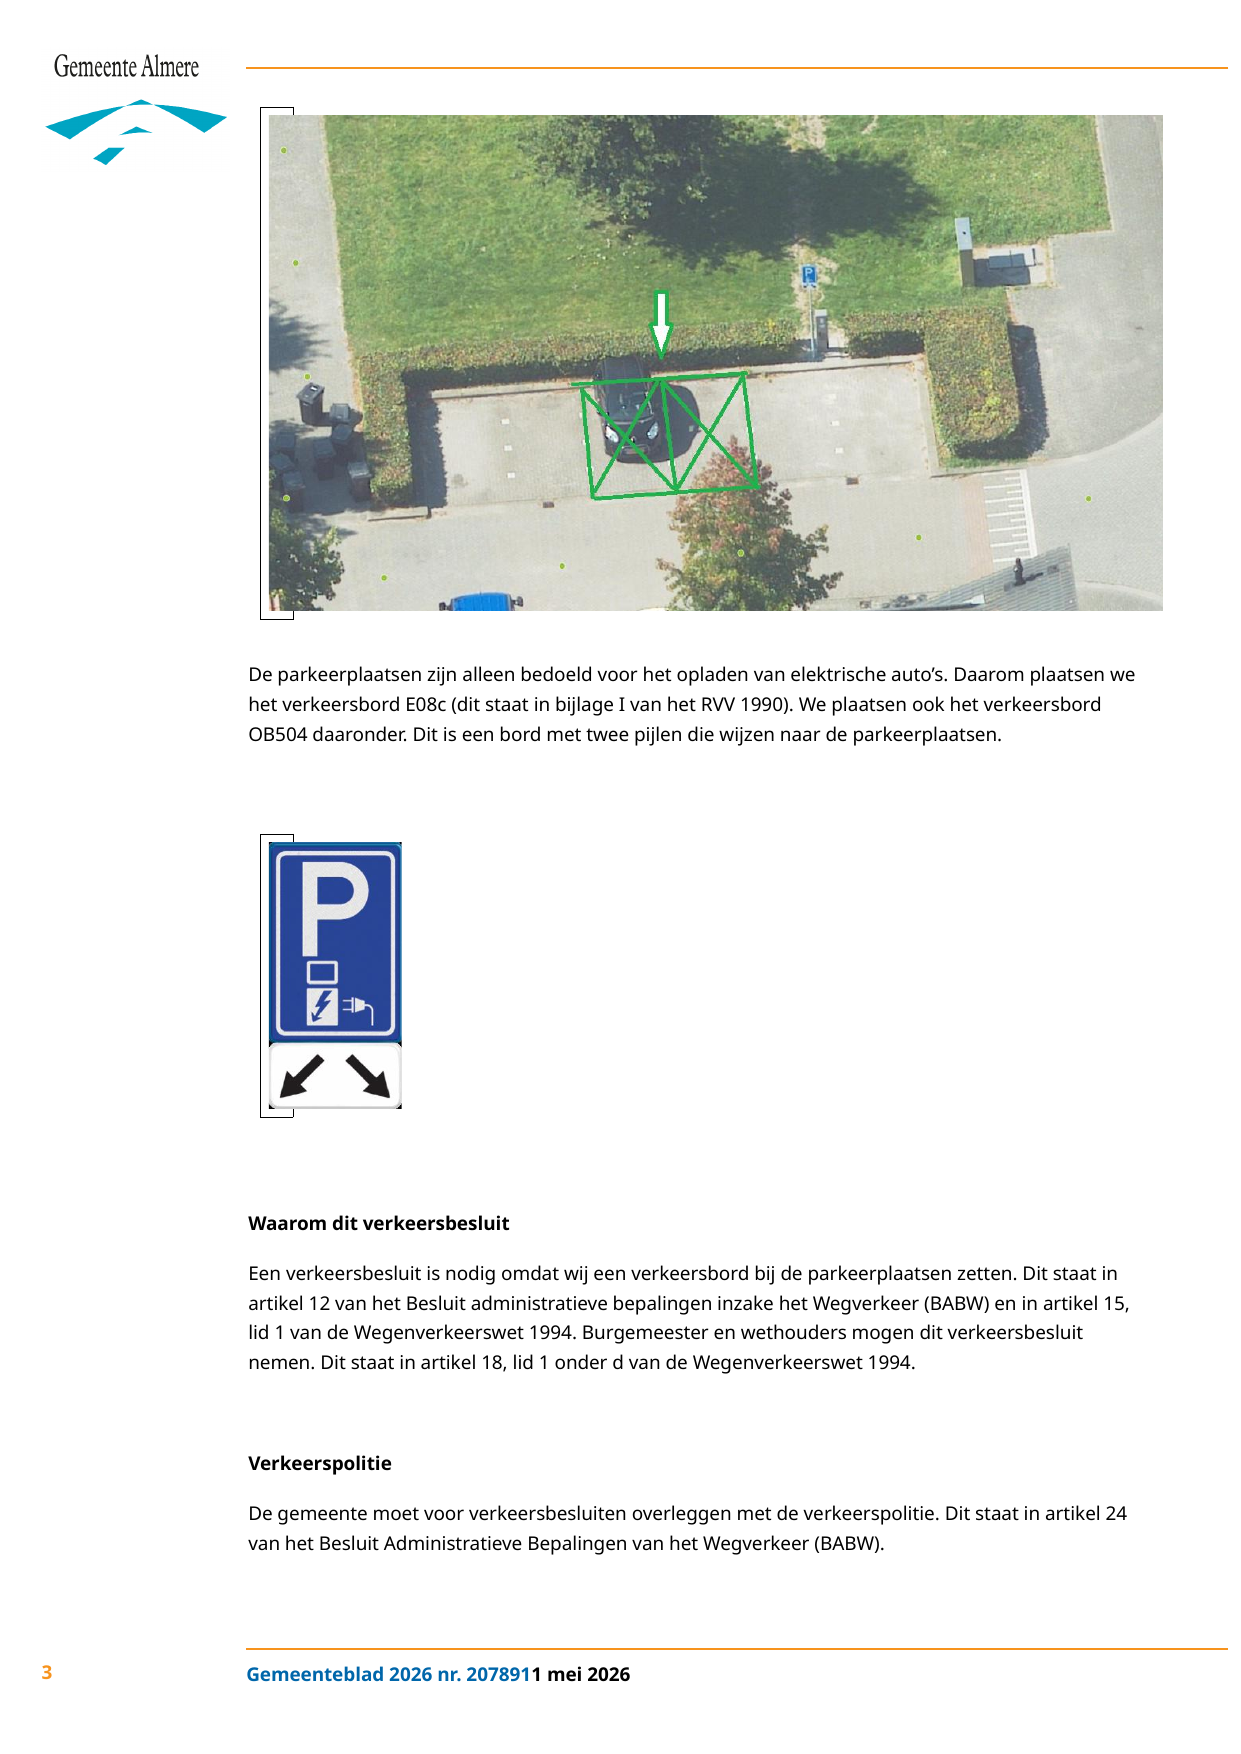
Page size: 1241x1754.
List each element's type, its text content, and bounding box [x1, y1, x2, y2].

text Een verkeersbesluit is nodig omdat wij een verkeersbord bij de parkeerplaatsen zetten. Dit staat in artikel 12 van het Besluit administratieve bepalingen inzake het Wegverkeer (BABW) en in artikel 15, lid 1 van de Wegenverkeerswet 1994. Burgemeester en wethouders mogen dit verkeersbesluit nemen. Dit staat in artikel 18, lid 1 onder d van de Wegenverkeerswet 1994. [248, 1260, 1152, 1375]
picture [268, 842, 402, 1109]
text De parkeerplaatsen zijn alleen bedoeld voor het opladen van elektrische auto’s. Daarom plaatsen we het verkeersbord E08c (dit staat in bijlage I van het RVV 1990). We plaatsen ook het verkeersbord OB504 daaronder. Dit is een bord met twee pijlen die wijzen naar de parkeerplaatsen. [248, 662, 1152, 747]
text Waarom dit verkeersbesluit [248, 1210, 1152, 1236]
text Verkeerspolitie [248, 1450, 1152, 1476]
picture [41, 47, 231, 172]
picture [268, 115, 1163, 611]
text De gemeente moet voor verkeersbesluiten overleggen met de verkeerspolitie. Dit staat in artikel 24 van het Besluit Administratieve Bepalingen van het Wegverkeer (BABW). [248, 1500, 1152, 1556]
